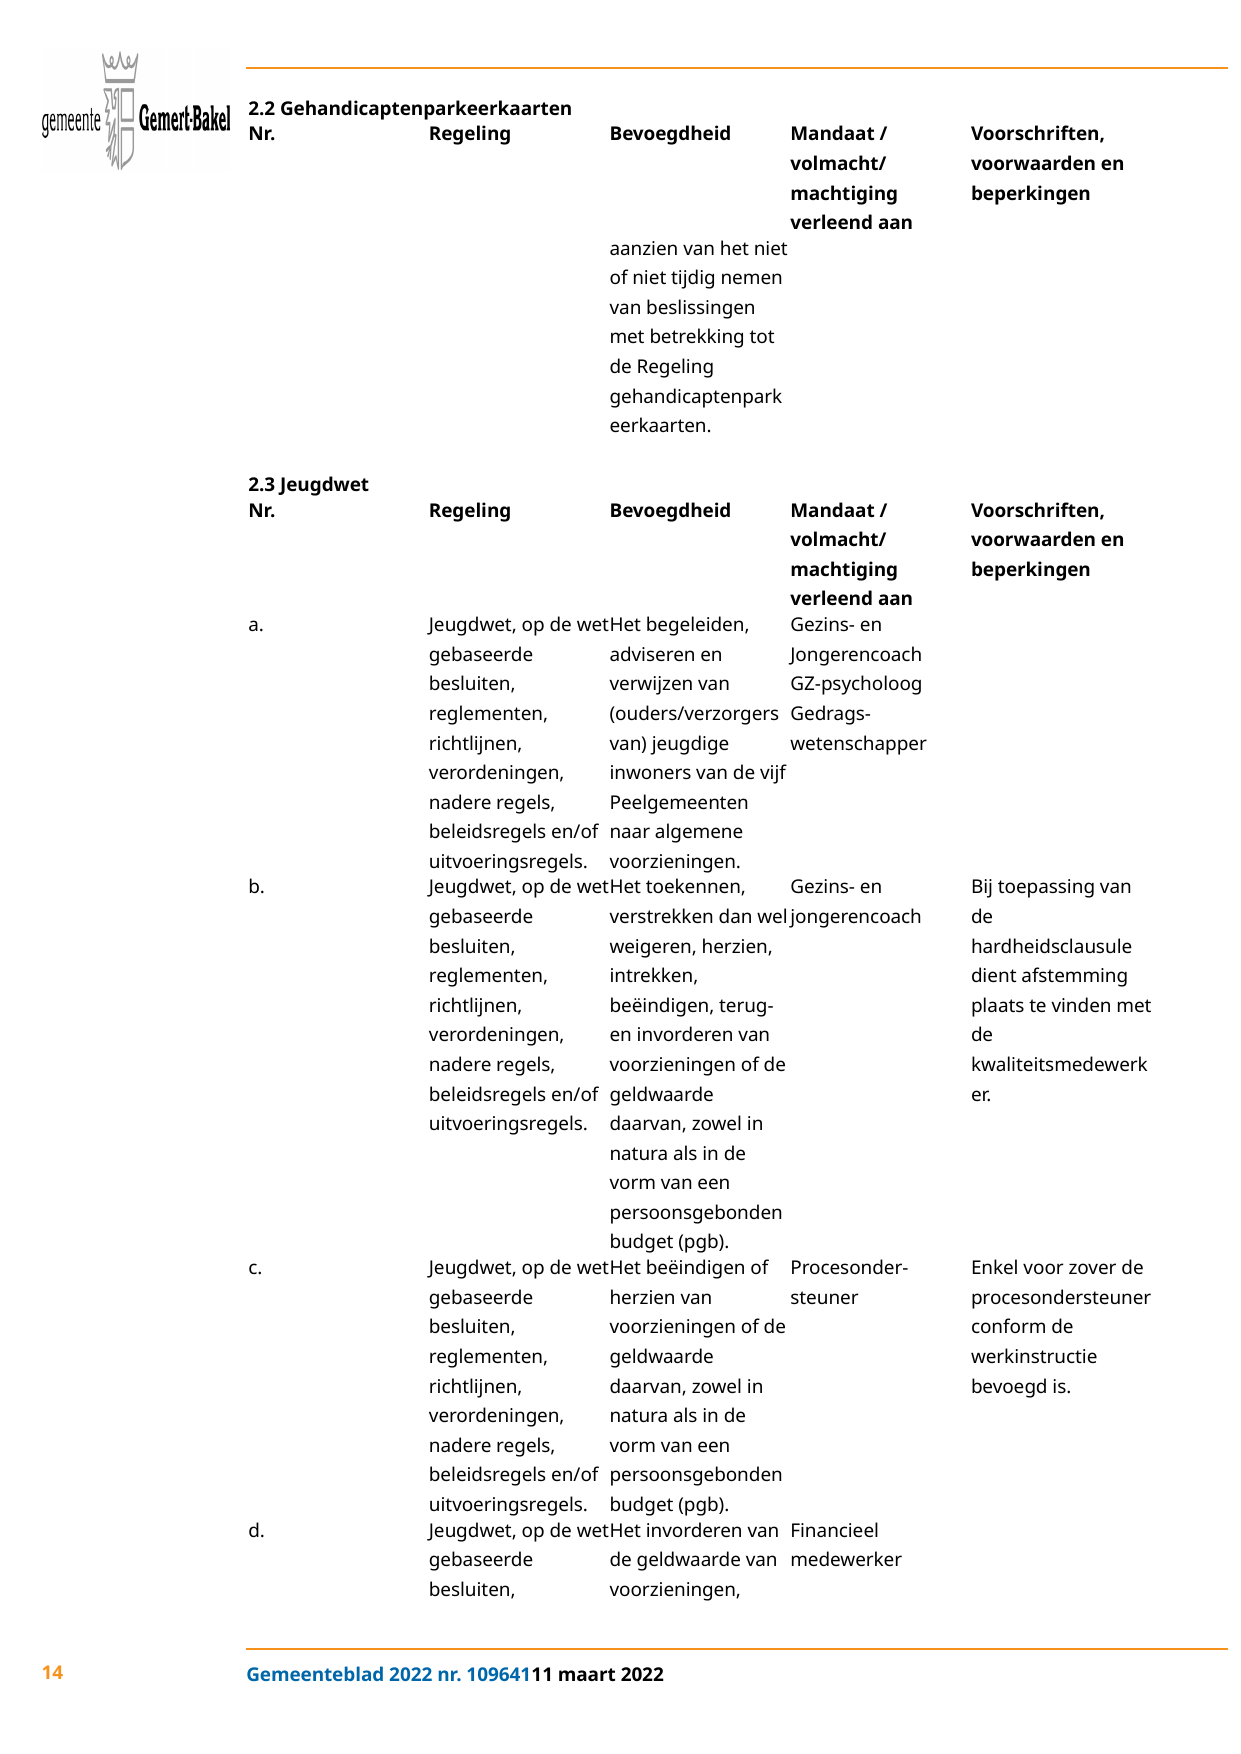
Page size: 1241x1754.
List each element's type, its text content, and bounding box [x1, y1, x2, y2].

table_cell Nr. [248, 497, 429, 611]
table_header 2.2 Gehandicaptenparkeerkaarten [248, 95, 1152, 121]
table_cell Regeling [429, 121, 609, 235]
table_cell Voorschriften, voorwaarden en beperkingen [971, 497, 1152, 611]
table_cell Mandaat / volmacht/ machtiging verleend aan [790, 497, 971, 611]
picture [41, 47, 231, 172]
table_cell [971, 1517, 1152, 1602]
table_cell [248, 235, 429, 438]
table_cell [971, 235, 1152, 438]
table_cell Bevoegdheid [609, 121, 790, 235]
table_cell Bevoegdheid [609, 497, 790, 611]
table_cell Voorschriften, voorwaarden en beperkingen [971, 121, 1152, 235]
table_cell Jeugdwet, op de wet gebaseerde besluiten, reglementen, richtlijnen, verordeningen, nadere regels, beleidsregels en/of uitvoeringsregels. [429, 611, 609, 874]
table_cell Het toekennen, verstrekken dan wel weigeren, herzien, intrekken, beëindigen, terug- en invorderen van voorzieningen of de geldwaarde daarvan, zowel in natura als in de vorm van een persoonsgebonden budget (pgb). [609, 874, 790, 1254]
table_cell Jeugdwet, op de wet gebaseerde besluiten, reglementen, richtlijnen, verordeningen, nadere regels, beleidsregels en/of uitvoeringsregels. [429, 874, 609, 1254]
table_cell Regeling [429, 497, 609, 611]
table_cell Het begeleiden, adviseren en verwijzen van (ouders/verzorgers van) jeugdige inwoners van de vijf Peelgemeenten naar algemene voorzieningen. [609, 611, 790, 874]
table_cell Het invorderen van de geldwaarde van voorzieningen, [609, 1517, 790, 1602]
table_cell Jeugdwet, op de wet gebaseerde besluiten, [429, 1517, 609, 1602]
table_cell Mandaat / volmacht/ machtiging verleend aan [790, 121, 971, 235]
table_cell [971, 611, 1152, 874]
table_cell [790, 235, 971, 438]
table_cell Jeugdwet, op de wet gebaseerde besluiten, reglementen, richtlijnen, verordeningen, nadere regels, beleidsregels en/of uitvoeringsregels. [429, 1255, 609, 1517]
table_cell a. [248, 611, 429, 874]
table_cell [429, 235, 609, 438]
table_cell Gezins- en Jongerencoach GZ-psycholoog Gedrags- wetenschapper [790, 611, 971, 874]
table_cell Bij toepassing van de hardheidsclausule dient afstemming plaats te vinden met de kwaliteitsmedewerker. [971, 874, 1152, 1254]
table_cell Gezins- en jongerencoach [790, 874, 971, 1254]
table_header 2.3 Jeugdwet [248, 471, 1152, 497]
table_cell Procesonder-steuner [790, 1255, 971, 1517]
table_cell Nr. [248, 121, 429, 235]
table_cell b. [248, 874, 429, 1254]
table_cell aanzien van het niet of niet tijdig nemen van beslissingen met betrekking tot de Regeling gehandicaptenparkeerkaarten. [609, 235, 790, 438]
table_cell d. [248, 1517, 429, 1602]
table_cell Enkel voor zover de procesondersteuner conform de werkinstructie bevoegd is. [971, 1255, 1152, 1517]
table_cell Het beëindigen of herzien van voorzieningen of de geldwaarde daarvan, zowel in natura als in de vorm van een persoonsgebonden budget (pgb). [609, 1255, 790, 1517]
table_cell c. [248, 1255, 429, 1517]
table_cell Financieel medewerker [790, 1517, 971, 1602]
